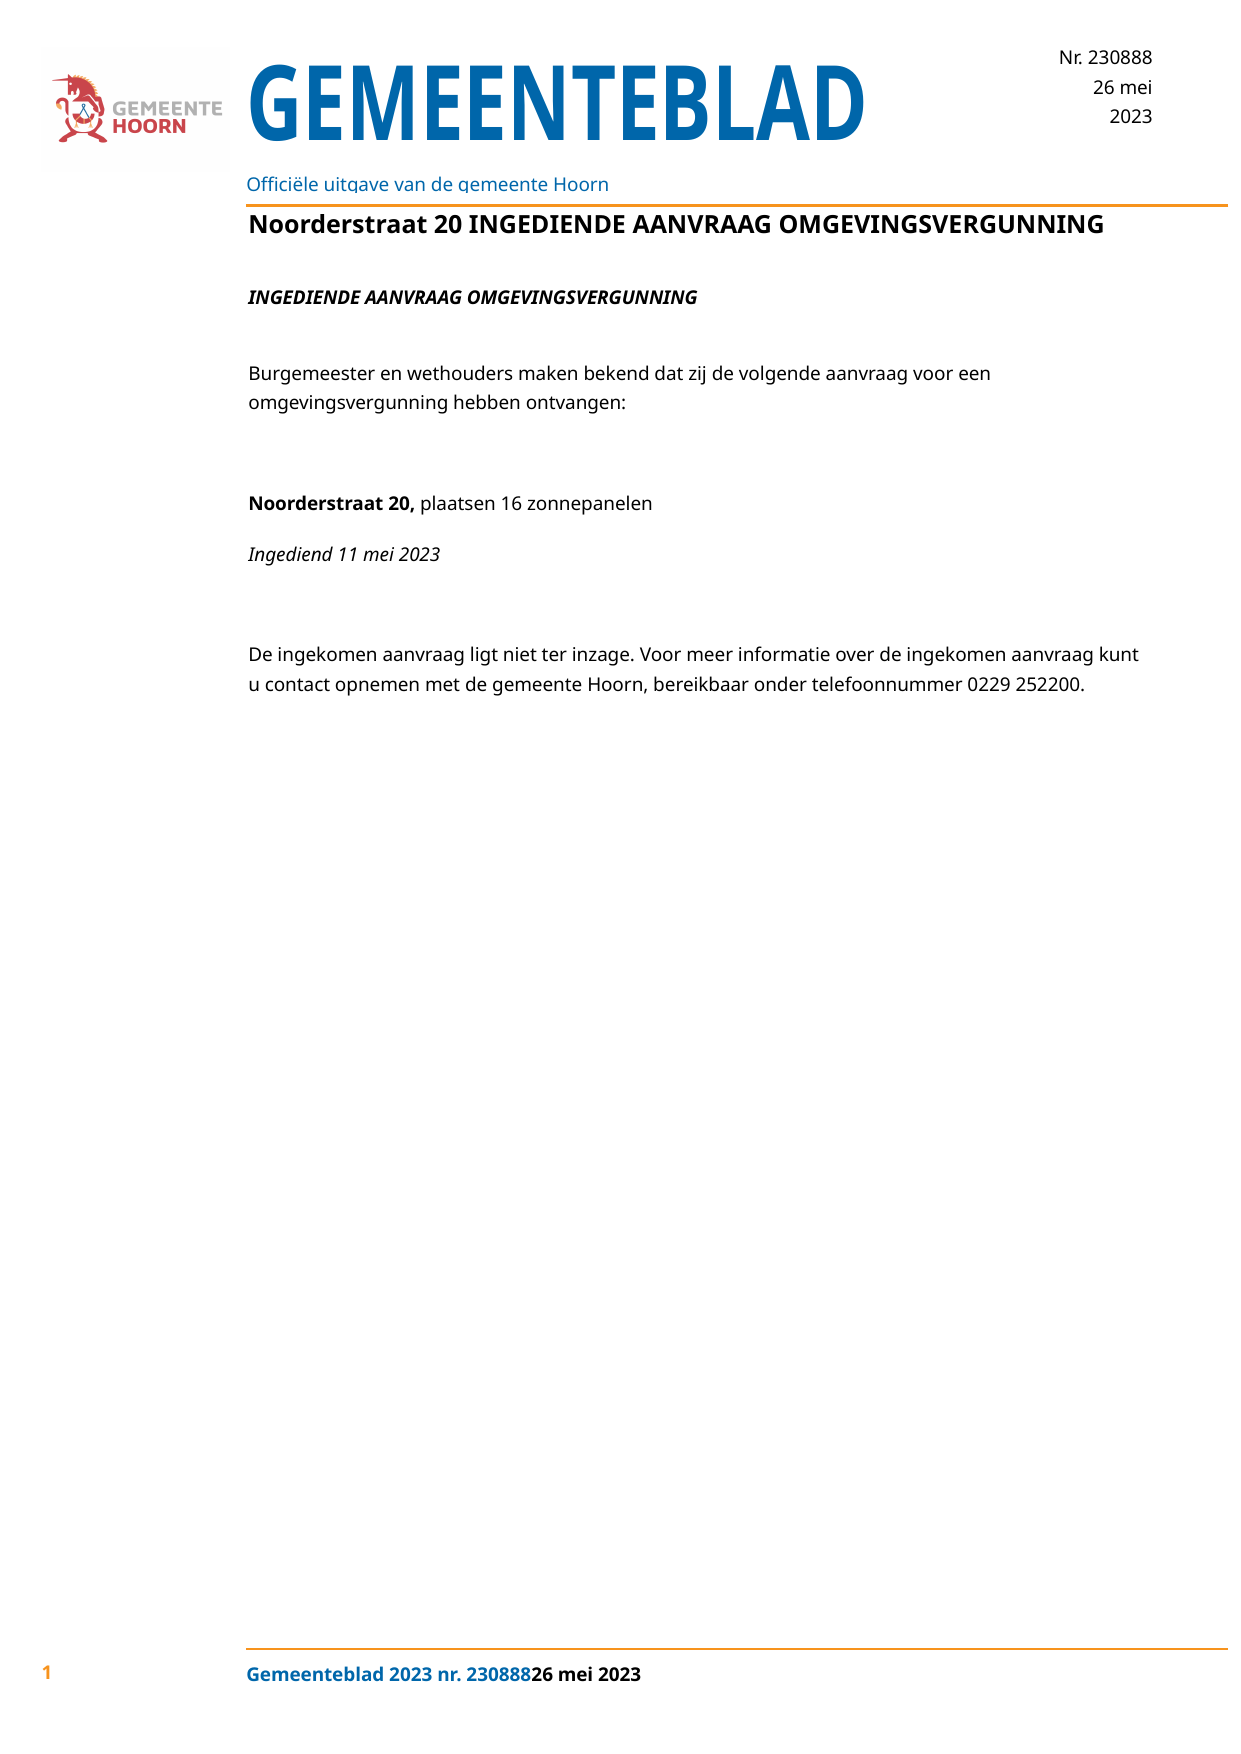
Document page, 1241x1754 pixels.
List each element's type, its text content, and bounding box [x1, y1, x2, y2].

text INGEDIENDE AANVRAAG OMGEVINGSVERGUNNING [248, 284, 1152, 309]
text Noorderstraat 20 INGEDIENDE AANVRAAG OMGEVINGSVERGUNNING [248, 207, 1152, 241]
text Noorderstraat 20, plaatsen 16 zonnepanelen [248, 490, 1152, 516]
picture [41, 47, 231, 172]
text De ingekomen aanvraag ligt niet ter inzage. Voor meer informatie over de ingekomen aanvraag kunt u contact opnemen met de gemeente Hoorn, bereikbaar onder telefoonnummer 0229 252200. [248, 642, 1152, 697]
text Ingediend 11 mei 2023 [248, 541, 1152, 567]
text Burgemeester en wethouders maken bekend dat zij de volgende aanvraag voor een omgevingsvergunning hebben ontvangen: [248, 360, 1152, 415]
